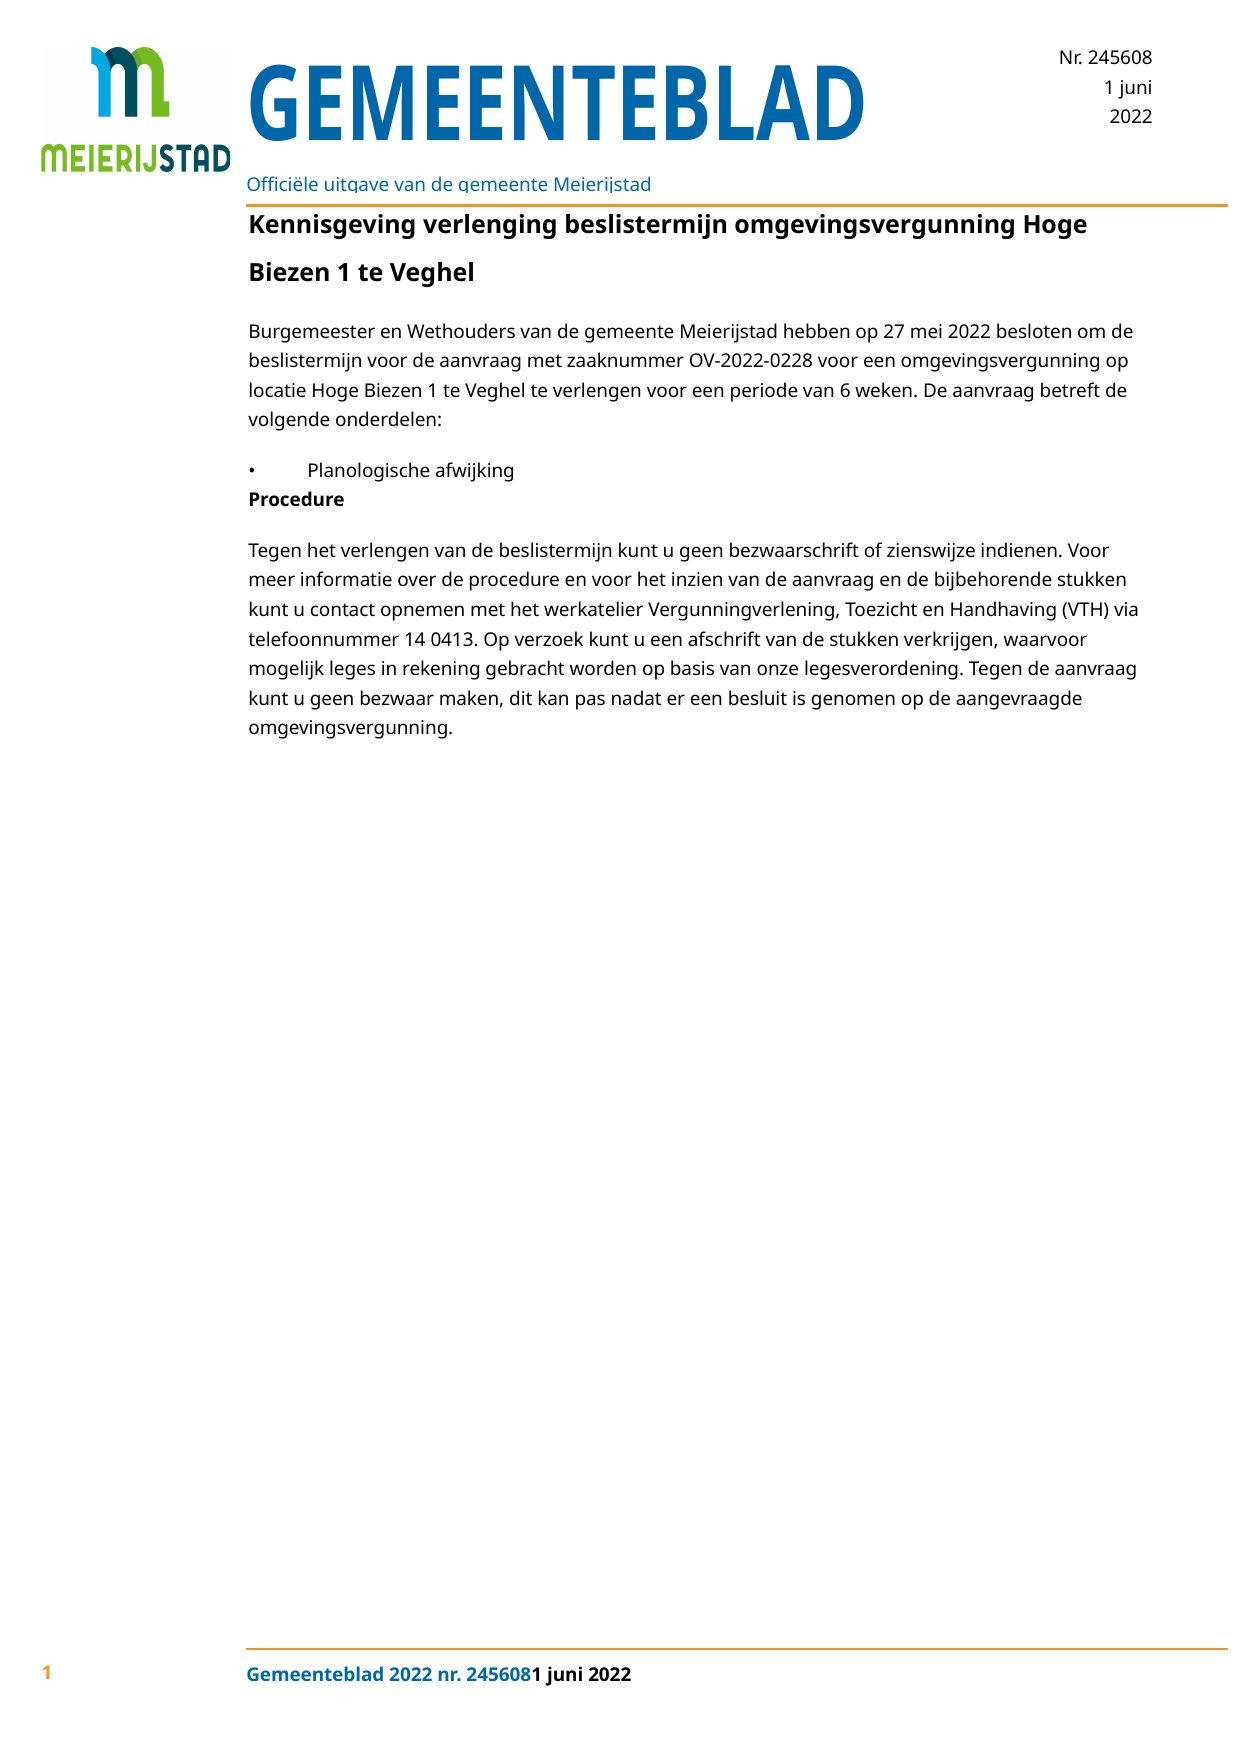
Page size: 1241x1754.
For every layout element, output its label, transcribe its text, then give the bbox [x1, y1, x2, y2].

picture [41, 47, 231, 172]
text Procedure [248, 487, 1152, 512]
list Planologische afwijking [248, 457, 1152, 483]
text Tegen het verlengen van de beslistermijn kunt u geen bezwaarschrift of zienswijze indienen. Voor meer informatie over de procedure en voor het inzien van de aanvraag en de bijbehorende stukken kunt u contact opnemen met het werkatelier Vergunningverlening, Toezicht en Handhaving (VTH) via telefoonnummer 14 0413. Op verzoek kunt u een afschrift van de stukken verkrijgen, waarvoor mogelijk leges in rekening gebracht worden op basis van onze legesverordening. Tegen de aanvraag kunt u geen bezwaar maken, dit kan pas nadat er een besluit is genomen op de aangevraagde omgevingsvergunning. [248, 537, 1152, 740]
text Burgemeester en Wethouders van de gemeente Meierijstad hebben op 27 mei 2022 besloten om de beslistermijn voor de aanvraag met zaaknummer OV-2022-0228 voor een omgevingsvergunning op locatie Hoge Biezen 1 te Veghel te verlengen voor een periode van 6 weken. De aanvraag betreft de volgende onderdelen: [248, 318, 1152, 432]
text Kennisgeving verlenging beslistermijn omgevingsvergunning Hoge Biezen 1 te Veghel [248, 207, 1152, 288]
